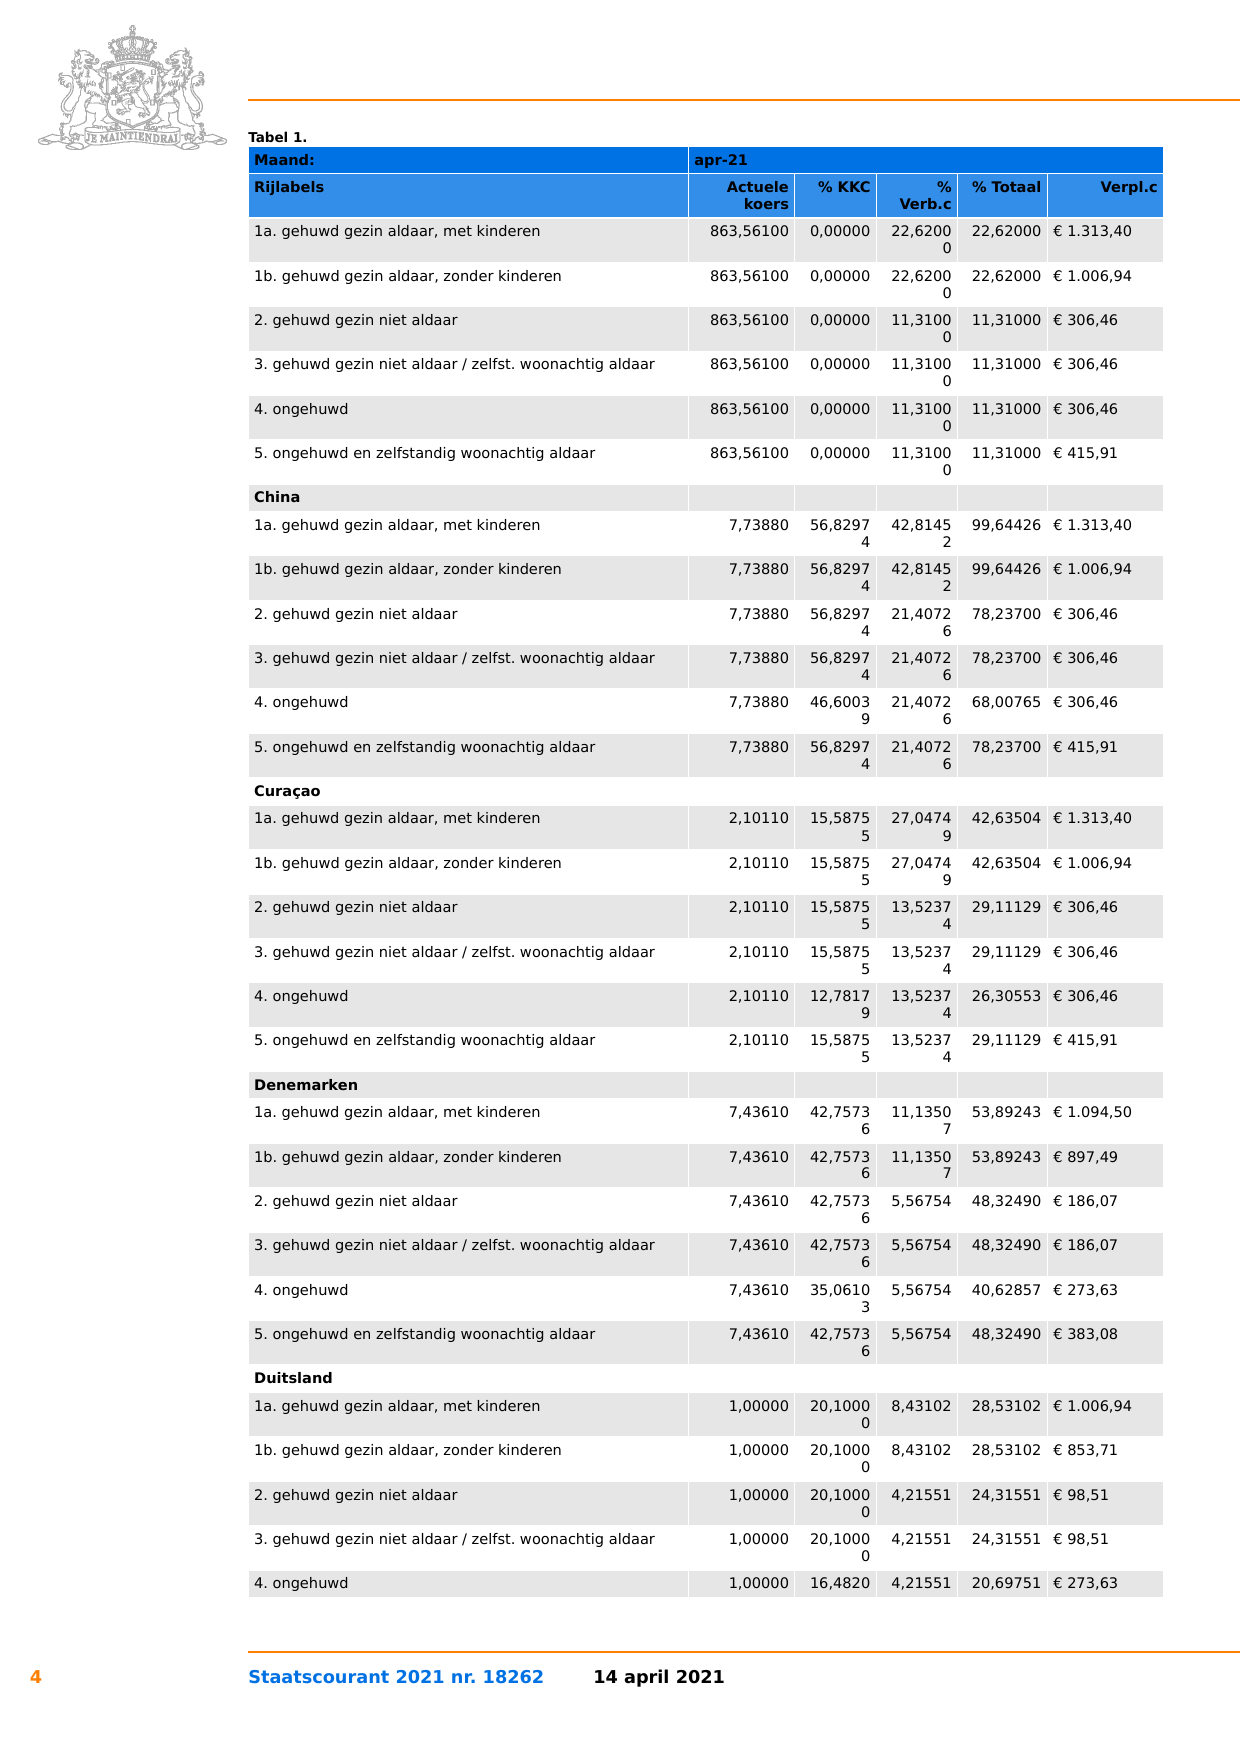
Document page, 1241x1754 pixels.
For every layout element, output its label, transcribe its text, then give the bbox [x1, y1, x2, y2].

table_cell 1,00000 [689, 1526, 794, 1569]
table_cell % Verb.c [877, 174, 957, 217]
table_cell 27,04749 [877, 806, 957, 849]
table_cell [1048, 1366, 1163, 1392]
table_cell [1048, 778, 1163, 805]
table_cell € 897,49 [1048, 1144, 1163, 1187]
table_cell 42,75736 [795, 1321, 876, 1364]
table_cell € 306,46 [1048, 690, 1163, 733]
table_cell 13,52374 [877, 895, 957, 938]
table_cell 42,75736 [795, 1188, 876, 1231]
table_cell [877, 1366, 957, 1392]
table_cell 29,11129 [958, 1028, 1047, 1071]
table_cell 27,04749 [877, 850, 957, 893]
table_cell 22,62000 [877, 263, 957, 306]
table_cell 7,73880 [689, 690, 794, 733]
table_cell 3. gehuwd gezin niet aldaar / zelfst. woonachtig aldaar [249, 352, 688, 395]
table_cell [795, 485, 876, 511]
table_cell € 98,51 [1048, 1482, 1163, 1525]
table_cell [958, 1366, 1047, 1392]
table_cell 2,10110 [689, 850, 794, 893]
table_cell 40,62857 [958, 1277, 1047, 1320]
table_cell 11,31000 [877, 396, 957, 439]
table_cell € 415,91 [1048, 1028, 1163, 1071]
table_cell 4. ongehuwd [249, 1571, 688, 1597]
table_cell 2. gehuwd gezin niet aldaar [249, 1482, 688, 1525]
table_cell € 853,71 [1048, 1438, 1163, 1481]
table_cell 48,32490 [958, 1321, 1047, 1364]
table_cell 1a. gehuwd gezin aldaar, met kinderen [249, 806, 688, 849]
table_cell € 1.094,50 [1048, 1099, 1163, 1143]
table_cell [958, 485, 1047, 511]
table_cell 42,75736 [795, 1144, 876, 1187]
table_cell 21,40726 [877, 690, 957, 733]
table_cell € 273,63 [1048, 1277, 1163, 1320]
table_cell 68,00765 [958, 690, 1047, 733]
table_cell 26,30553 [958, 983, 1047, 1027]
table_cell 5,56754 [877, 1277, 957, 1320]
table_cell € 306,46 [1048, 645, 1163, 688]
table_cell % KKC [795, 174, 876, 217]
table_cell 12,78179 [795, 983, 876, 1027]
table_cell 35,06103 [795, 1277, 876, 1320]
table_cell Curaçao [249, 778, 688, 805]
table_cell 42,63504 [958, 806, 1047, 849]
table_cell 16,4820 [795, 1571, 876, 1597]
table_cell € 306,46 [1048, 939, 1163, 982]
table_header Tabel 1. [248, 130, 1163, 146]
table_cell € 186,07 [1048, 1233, 1163, 1276]
table_cell [795, 1366, 876, 1392]
table_cell 56,82974 [795, 556, 876, 600]
table_cell 28,53102 [958, 1438, 1047, 1481]
table_cell 2,10110 [689, 1028, 794, 1071]
table_cell 0,00000 [795, 307, 876, 351]
table_cell 48,32490 [958, 1233, 1047, 1276]
table_cell 21,40726 [877, 645, 957, 688]
table_cell [689, 1366, 794, 1392]
table_cell 4,21551 [877, 1482, 957, 1525]
table_cell 1,00000 [689, 1482, 794, 1525]
table_cell Rijlabels [249, 174, 688, 217]
table_cell 2. gehuwd gezin niet aldaar [249, 307, 688, 351]
table_cell € 306,46 [1048, 895, 1163, 938]
table_cell 3. gehuwd gezin niet aldaar / zelfst. woonachtig aldaar [249, 1526, 688, 1569]
table_cell 2,10110 [689, 895, 794, 938]
table_cell 4. ongehuwd [249, 690, 688, 733]
table_cell € 415,91 [1048, 734, 1163, 777]
table_cell 1b. gehuwd gezin aldaar, zonder kinderen [249, 1438, 688, 1481]
table_cell 5. ongehuwd en zelfstandig woonachtig aldaar [249, 734, 688, 777]
table_cell [689, 778, 794, 805]
table_cell 11,31000 [958, 440, 1047, 484]
table_cell 21,40726 [877, 734, 957, 777]
table_cell 15,58755 [795, 939, 876, 982]
table_cell € 1.313,40 [1048, 806, 1163, 849]
table_cell € 1.313,40 [1048, 512, 1163, 555]
table_cell 863,56100 [689, 219, 794, 262]
table_cell 11,13507 [877, 1144, 957, 1187]
table_cell 20,10000 [795, 1526, 876, 1569]
table_cell 7,73880 [689, 601, 794, 644]
table_cell 5,56754 [877, 1188, 957, 1231]
table_cell 56,82974 [795, 512, 876, 555]
table_cell 7,43610 [689, 1188, 794, 1231]
table_cell 7,43610 [689, 1144, 794, 1187]
table_cell 13,52374 [877, 1028, 957, 1071]
table_cell € 1.006,94 [1048, 556, 1163, 600]
table_cell % Totaal [958, 174, 1047, 217]
table_cell 4. ongehuwd [249, 1277, 688, 1320]
table_cell € 306,46 [1048, 307, 1163, 351]
table_cell 8,43102 [877, 1393, 957, 1436]
picture [38, 25, 227, 150]
table_cell 78,23700 [958, 734, 1047, 777]
table_cell € 186,07 [1048, 1188, 1163, 1231]
table_cell Maand: [249, 147, 688, 173]
table_cell 11,31000 [877, 440, 957, 484]
table_cell 3. gehuwd gezin niet aldaar / zelfst. woonachtig aldaar [249, 645, 688, 688]
table_cell 15,58755 [795, 806, 876, 849]
table_cell 20,10000 [795, 1438, 876, 1481]
table_cell Denemarken [249, 1072, 688, 1098]
table_cell China [249, 485, 688, 511]
table_cell 46,60039 [795, 690, 876, 733]
table_cell 20,69751 [958, 1571, 1047, 1597]
table_cell 13,52374 [877, 939, 957, 982]
table_cell 863,56100 [689, 263, 794, 306]
table_cell [689, 485, 794, 511]
table_cell 21,40726 [877, 601, 957, 644]
table_cell 29,11129 [958, 939, 1047, 982]
table_cell [877, 778, 957, 805]
table_cell 2. gehuwd gezin niet aldaar [249, 895, 688, 938]
table_cell 7,73880 [689, 734, 794, 777]
table_cell 7,43610 [689, 1321, 794, 1364]
table_cell [877, 485, 957, 511]
table_cell 53,89243 [958, 1099, 1047, 1143]
table_cell € 306,46 [1048, 983, 1163, 1027]
table_cell [1048, 485, 1163, 511]
table_cell 3. gehuwd gezin niet aldaar / zelfst. woonachtig aldaar [249, 939, 688, 982]
table_cell 8,43102 [877, 1438, 957, 1481]
table_cell Duitsland [249, 1366, 688, 1392]
table_cell 22,62000 [958, 219, 1047, 262]
table_cell 4. ongehuwd [249, 983, 688, 1027]
table_cell 2. gehuwd gezin niet aldaar [249, 601, 688, 644]
table_cell 78,23700 [958, 601, 1047, 644]
table_cell 7,43610 [689, 1233, 794, 1276]
table_cell 863,56100 [689, 352, 794, 395]
table_cell 56,82974 [795, 601, 876, 644]
table_cell 2. gehuwd gezin niet aldaar [249, 1188, 688, 1231]
table_cell 863,56100 [689, 396, 794, 439]
table_cell € 306,46 [1048, 396, 1163, 439]
table_cell 1b. gehuwd gezin aldaar, zonder kinderen [249, 850, 688, 893]
table_cell 28,53102 [958, 1393, 1047, 1436]
table_cell Actuele koers [689, 174, 794, 217]
table_cell 11,31000 [877, 352, 957, 395]
table_cell 2,10110 [689, 939, 794, 982]
table_cell 863,56100 [689, 307, 794, 351]
table_cell 5. ongehuwd en zelfstandig woonachtig aldaar [249, 440, 688, 484]
table_cell [689, 1072, 794, 1098]
table_cell 7,73880 [689, 512, 794, 555]
table_cell 4,21551 [877, 1526, 957, 1569]
table_cell 1a. gehuwd gezin aldaar, met kinderen [249, 1099, 688, 1143]
table_cell 5. ongehuwd en zelfstandig woonachtig aldaar [249, 1028, 688, 1071]
table_cell € 98,51 [1048, 1526, 1163, 1569]
table_cell 99,64426 [958, 556, 1047, 600]
table_cell € 415,91 [1048, 440, 1163, 484]
table_cell 53,89243 [958, 1144, 1047, 1187]
table_cell Verpl.c [1048, 174, 1163, 217]
table_cell [795, 778, 876, 805]
table_cell [795, 1072, 876, 1098]
table_cell € 1.006,94 [1048, 263, 1163, 306]
table_cell 1b. gehuwd gezin aldaar, zonder kinderen [249, 556, 688, 600]
table_cell 20,10000 [795, 1393, 876, 1436]
table_cell 11,13507 [877, 1099, 957, 1143]
table_cell 42,63504 [958, 850, 1047, 893]
table_cell 5,56754 [877, 1233, 957, 1276]
table_cell 7,73880 [689, 645, 794, 688]
table_cell 42,81452 [877, 556, 957, 600]
table_cell € 306,46 [1048, 352, 1163, 395]
table_cell 7,43610 [689, 1099, 794, 1143]
table_cell [877, 1072, 957, 1098]
table_cell 42,75736 [795, 1099, 876, 1143]
table_cell 29,11129 [958, 895, 1047, 938]
table_cell 0,00000 [795, 396, 876, 439]
table_cell 3. gehuwd gezin niet aldaar / zelfst. woonachtig aldaar [249, 1233, 688, 1276]
table_cell 48,32490 [958, 1188, 1047, 1231]
table_cell 99,64426 [958, 512, 1047, 555]
table_cell 1b. gehuwd gezin aldaar, zonder kinderen [249, 1144, 688, 1187]
table_cell 42,75736 [795, 1233, 876, 1276]
table_cell 11,31000 [958, 307, 1047, 351]
table_cell 1,00000 [689, 1393, 794, 1436]
table_cell 15,58755 [795, 850, 876, 893]
table_cell 20,10000 [795, 1482, 876, 1525]
table_cell 22,62000 [877, 219, 957, 262]
table_cell [1048, 1072, 1163, 1098]
table_cell 24,31551 [958, 1526, 1047, 1569]
table_cell 1a. gehuwd gezin aldaar, met kinderen [249, 219, 688, 262]
table_cell 2,10110 [689, 983, 794, 1027]
table_cell 863,56100 [689, 440, 794, 484]
table_cell 4. ongehuwd [249, 396, 688, 439]
table_cell 1a. gehuwd gezin aldaar, met kinderen [249, 512, 688, 555]
table_cell 56,82974 [795, 645, 876, 688]
table_cell 1,00000 [689, 1571, 794, 1597]
table_cell € 306,46 [1048, 601, 1163, 644]
table_cell 5. ongehuwd en zelfstandig woonachtig aldaar [249, 1321, 688, 1364]
table_cell 0,00000 [795, 263, 876, 306]
table_cell 11,31000 [958, 352, 1047, 395]
table_cell 13,52374 [877, 983, 957, 1027]
table_cell 7,73880 [689, 556, 794, 600]
table_cell 56,82974 [795, 734, 876, 777]
table_cell 15,58755 [795, 1028, 876, 1071]
table_cell 15,58755 [795, 895, 876, 938]
table_cell 4,21551 [877, 1571, 957, 1597]
table_cell [958, 778, 1047, 805]
table_cell 1,00000 [689, 1438, 794, 1481]
table_cell 22,62000 [958, 263, 1047, 306]
table_cell 24,31551 [958, 1482, 1047, 1525]
table_cell € 1.006,94 [1048, 1393, 1163, 1436]
table_cell [958, 1072, 1047, 1098]
table_cell € 383,08 [1048, 1321, 1163, 1364]
table_cell 11,31000 [958, 396, 1047, 439]
table_cell apr-21 [689, 147, 1163, 173]
table_cell 42,81452 [877, 512, 957, 555]
table_cell 0,00000 [795, 352, 876, 395]
table_cell 2,10110 [689, 806, 794, 849]
table_cell 1a. gehuwd gezin aldaar, met kinderen [249, 1393, 688, 1436]
table_cell 7,43610 [689, 1277, 794, 1320]
table_cell 78,23700 [958, 645, 1047, 688]
table_cell 11,31000 [877, 307, 957, 351]
table_cell 1b. gehuwd gezin aldaar, zonder kinderen [249, 263, 688, 306]
table_cell 0,00000 [795, 440, 876, 484]
table_cell 0,00000 [795, 219, 876, 262]
table_cell € 1.313,40 [1048, 219, 1163, 262]
table_cell € 273,63 [1048, 1571, 1163, 1597]
table_cell € 1.006,94 [1048, 850, 1163, 893]
table_cell 5,56754 [877, 1321, 957, 1364]
